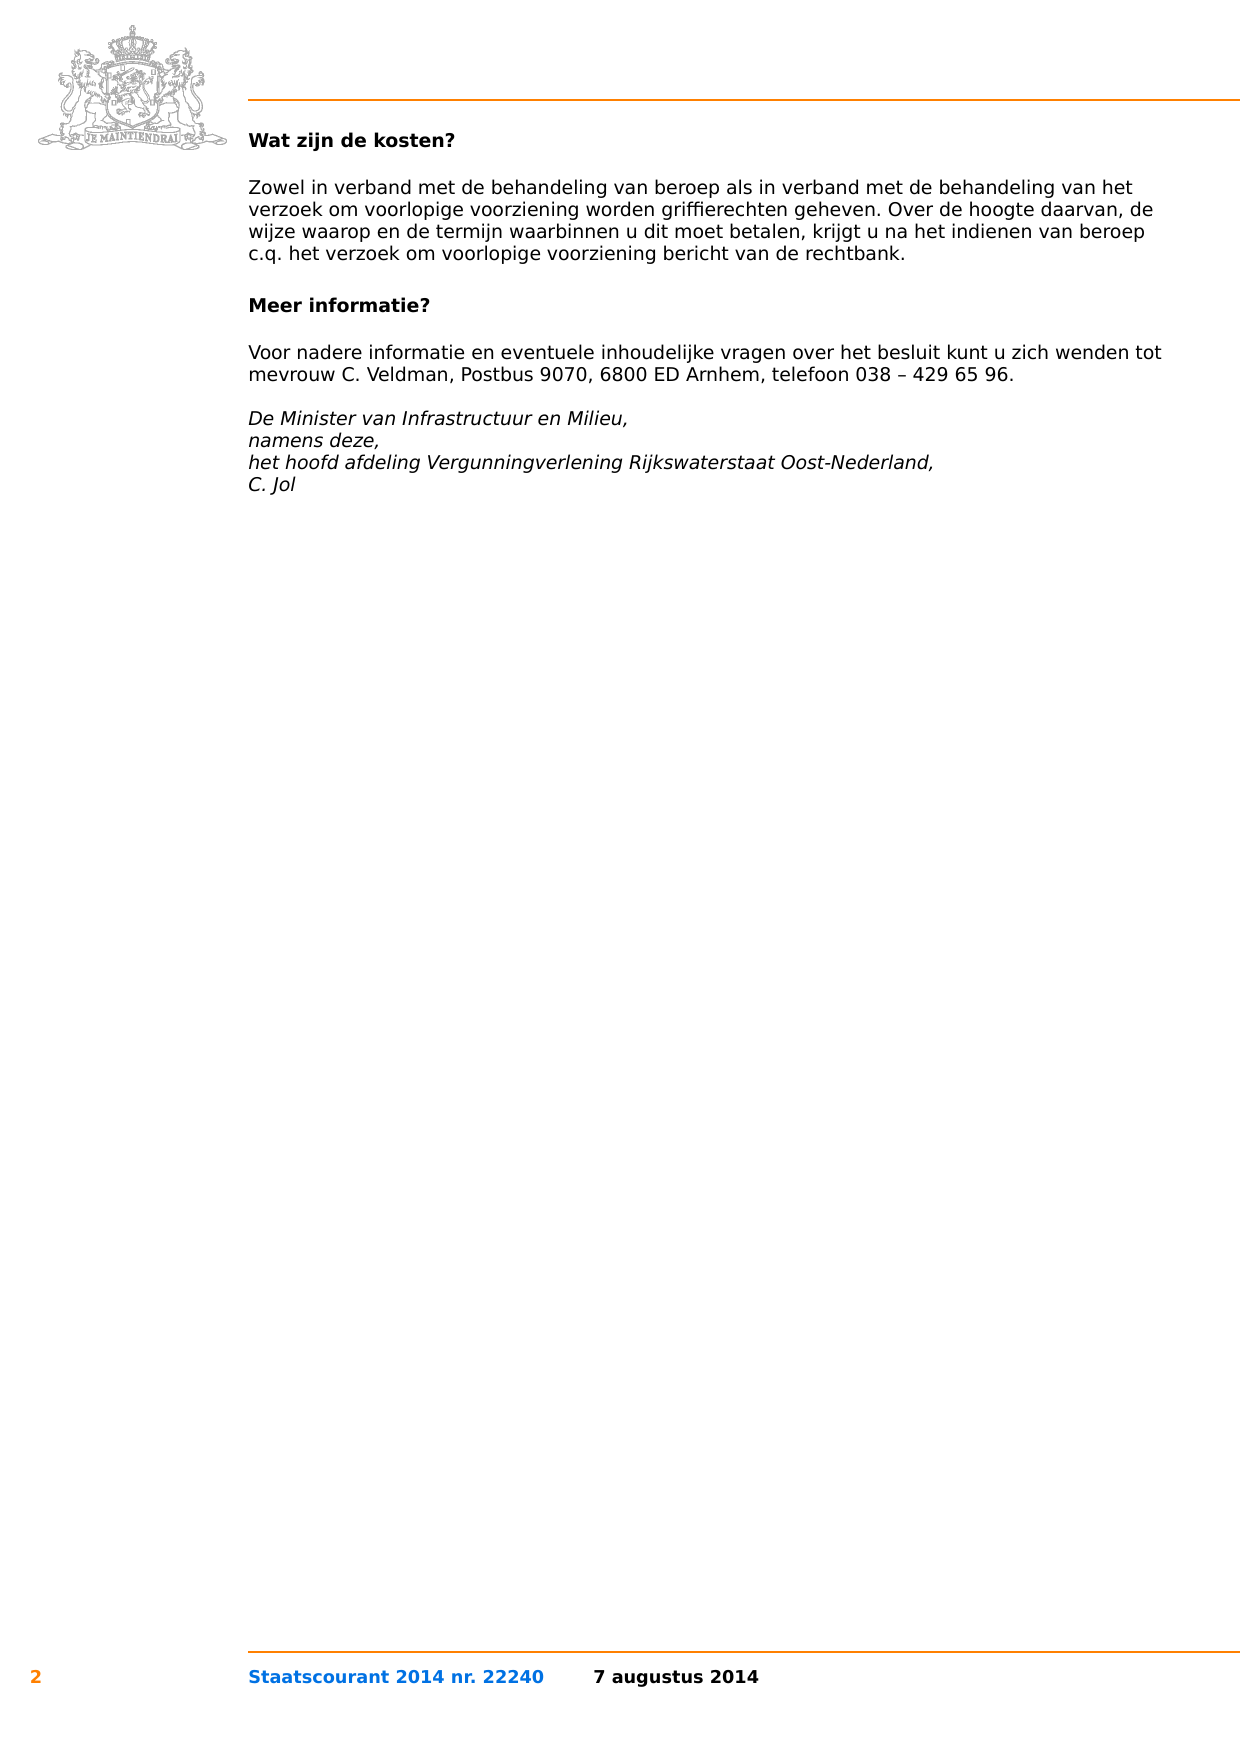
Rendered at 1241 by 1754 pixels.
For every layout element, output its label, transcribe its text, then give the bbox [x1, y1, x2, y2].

picture [38, 25, 227, 150]
text De Minister van Infrastructuur en Milieu, namens deze, het hoofd afdeling Vergunningverlening Rijkswaterstaat Oost-Nederland, C. Jol [248, 408, 1163, 496]
text Voor nadere informatie en eventuele inhoudelijke vragen over het besluit kunt u zich wenden tot mevrouw C. Veldman, Postbus 9070, 6800 ED Arnhem, telefoon 038 – 429 65 96. [248, 342, 1163, 386]
subtitle Wat zijn de kosten? [248, 130, 1163, 152]
text Zowel in verband met de behandeling van beroep als in verband met de behandeling van het verzoek om voorlopige voorziening worden griffierechten geheven. Over de hoogte daarvan, de wijze waarop en de termijn waarbinnen u dit moet betalen, krijgt u na het indienen van beroep c.q. het verzoek om voorlopige voorziening bericht van de rechtbank. [248, 177, 1163, 265]
subtitle Meer informatie? [248, 295, 1163, 317]
